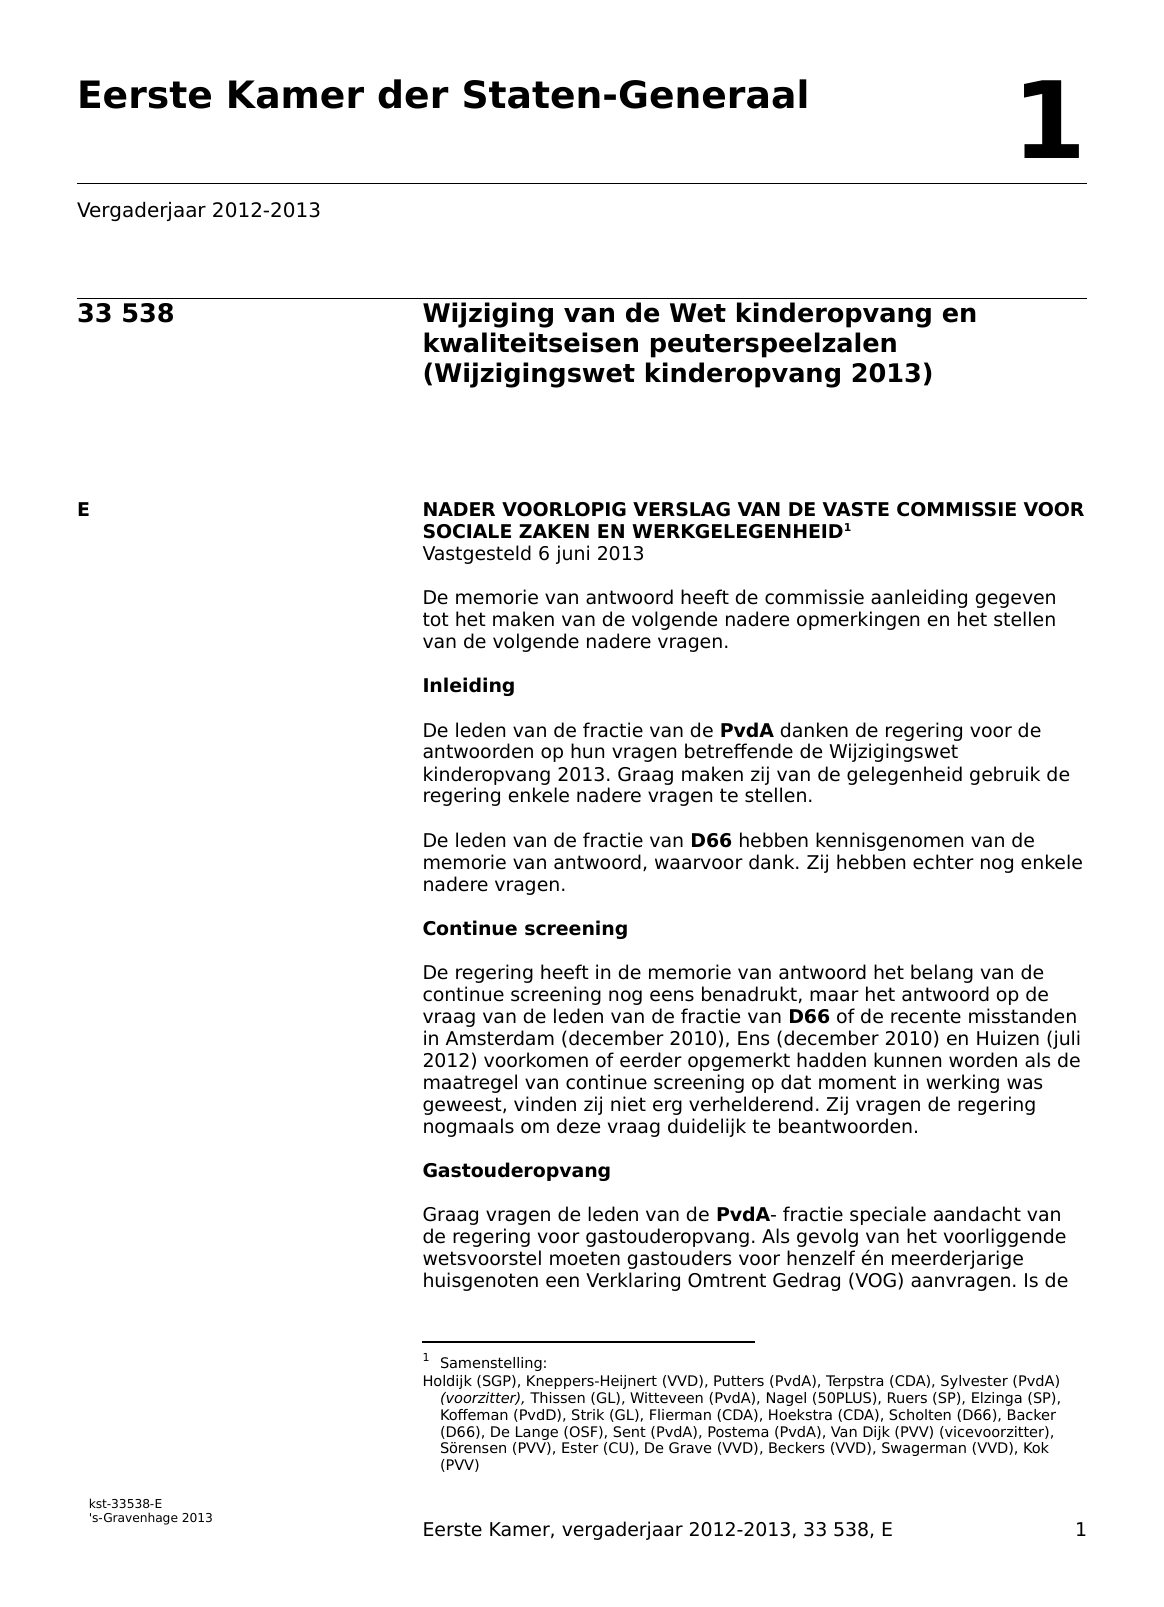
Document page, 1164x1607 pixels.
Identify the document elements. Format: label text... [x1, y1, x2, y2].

subtitle Continue screening [422, 918, 1087, 940]
text Holdijk (SGP), Kneppers-Heijnert (VVD), Putters (PvdA), Terpstra (CDA), Sylvester (PvdA) (voorzitter), Thissen (GL), Witteveen (PvdA), Nagel (50PLUS), Ruers (SP), Elzinga (SP), Koffeman (PvdD), Strik (GL), Flierman (CDA), Hoekstra (CDA), Scholten (D66), Backer (D66), De Lange (OSF), Sent (PvdA), Postema (PvdA), Van Dijk (PVV) (vicevoorzitter), Sörensen (PVV), Ester (CU), De Grave (VVD), Beckers (VVD), Swagerman (VVD), Kok (PVV) [422, 1373, 1087, 1474]
table_header Eerste Kamer der Staten-Generaal [77, 59, 886, 183]
text Graag vragen de leden van de PvdA- fractie speciale aandacht van de regering voor gastouderopvang. Als gevolg van het voorliggende wetsvoorstel moeten gastouders voor henzelf én meerderjarige huisgenoten een Verklaring Omtrent Gedrag (VOG) aanvragen. Is de [422, 1204, 1087, 1292]
text De leden van de fractie van de PvdA danken de regering voor de antwoorden op hun vragen betreffende de Wijzigingswet kinderopvang 2013. Graag maken zij van de gelegenheid gebruik de regering enkele nadere vragen te stellen. [422, 719, 1087, 807]
subtitle E NADER VOORLOPIG VERSLAG VAN DE VASTE COMMISSIE VOOR SOCIALE ZAKEN EN WERKGELEGENHEID [77, 499, 1087, 543]
text Vastgesteld 6 juni 2013 [422, 543, 1087, 565]
text 's-Gravenhage 2013 [88, 1511, 323, 1525]
subtitle Gastouderopvang [422, 1160, 1087, 1182]
table_header 1 [886, 59, 1087, 183]
table_cell Vergaderjaar 2012-2013 [77, 184, 1087, 298]
text Samenstelling: [422, 1351, 1087, 1373]
text De leden van de fractie van D66 hebben kennisgenomen van de memorie van antwoord, waarvoor dank. Zij hebben echter nog enkele nadere vragen. [422, 829, 1087, 896]
text kst-33538-E [88, 1497, 323, 1511]
subtitle Inleiding [422, 675, 1087, 697]
text De regering heeft in de memorie van antwoord het belang van de continue screening nog eens benadrukt, maar het antwoord op de vraag van de leden van de fractie van D66 of de recente misstanden in Amsterdam (december 2010), Ens (december 2010) en Huizen (juli 2012) voorkomen of eerder opgemerkt hadden kunnen worden als de maatregel van continue screening op dat moment in werking was geweest, vinden zij niet erg verhelderend. Zij vragen de regering nogmaals om deze vraag duidelijk te beantwoorden. [422, 962, 1087, 1138]
text De memorie van antwoord heeft de commissie aanleiding gegeven tot het maken van de volgende nadere opmerkingen en het stellen van de volgende nadere vragen. [422, 587, 1087, 653]
subtitle 33 538 Wijziging van de Wet kinderopvang en kwaliteitseisen peuterspeelzalen (Wijzigingswet kinderopvang 2013) [77, 299, 1087, 388]
